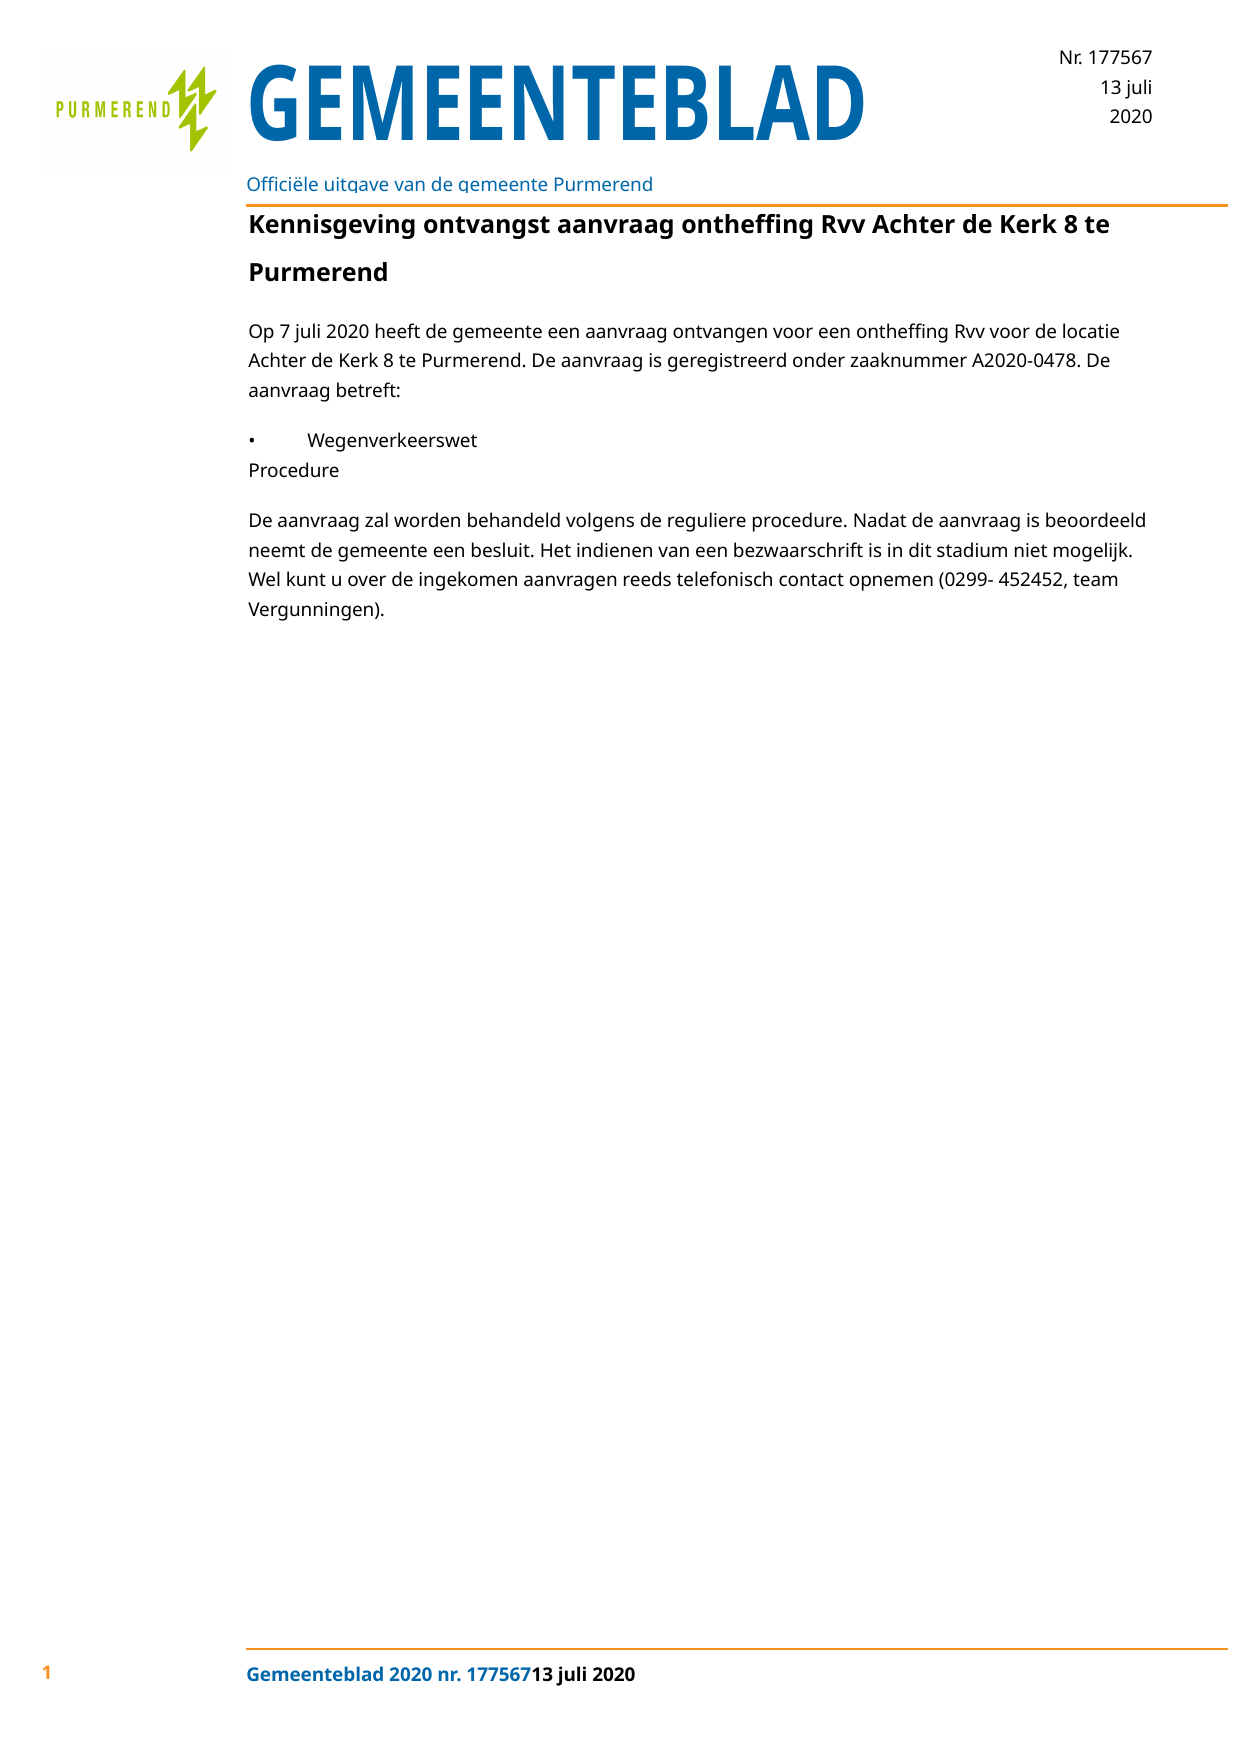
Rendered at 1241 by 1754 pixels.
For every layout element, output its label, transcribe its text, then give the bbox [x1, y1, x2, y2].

text Kennisgeving ontvangst aanvraag ontheffing Rvv Achter de Kerk 8 te Purmerend [248, 207, 1152, 288]
text De aanvraag zal worden behandeld volgens de reguliere procedure. Nadat de aanvraag is beoordeeld neemt de gemeente een besluit. Het indienen van een bezwaarschrift is in dit stadium niet mogelijk. Wel kunt u over de ingekomen aanvragen reeds telefonisch contact opnemen (0299- 452452, team Vergunningen). [248, 507, 1152, 622]
text Procedure [248, 457, 1152, 483]
text Op 7 juli 2020 heeft de gemeente een aanvraag ontvangen voor een ontheffing Rvv voor de locatie Achter de Kerk 8 te Purmerend. De aanvraag is geregistreerd onder zaaknummer A2020-0478. De aanvraag betreft: [248, 318, 1152, 403]
picture [41, 47, 231, 172]
list Wegenverkeerswet [248, 427, 1152, 453]
